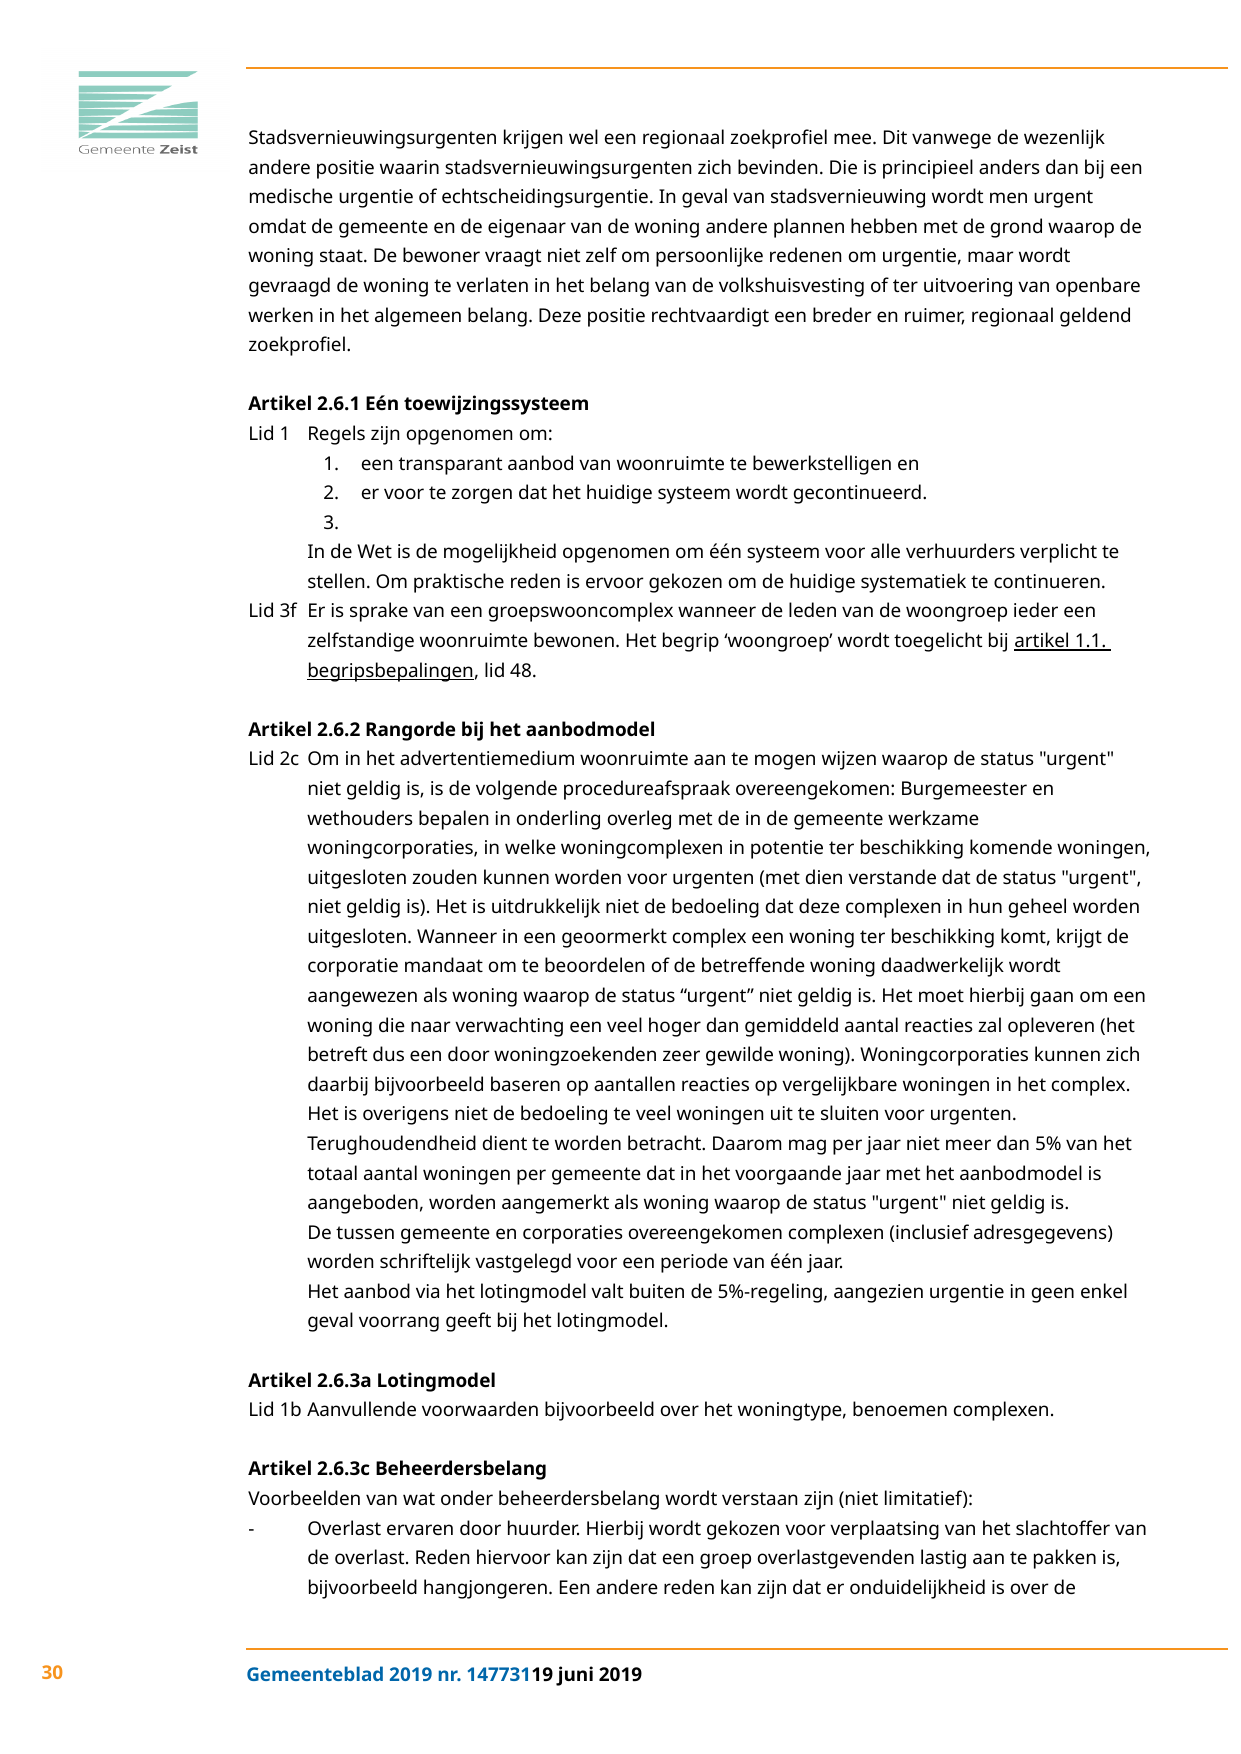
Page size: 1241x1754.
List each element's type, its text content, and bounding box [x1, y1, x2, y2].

list er voor te zorgen dat het huidige systeem wordt gecontinueerd. [323, 479, 1152, 505]
list Regels zijn opgenomen om: [248, 420, 1152, 446]
list Het is overigens niet de bedoeling te veel woningen uit te sluiten voor urgenten. Terughoudendheid dient te worden betracht. Daarom mag per jaar niet meer dan 5% van het totaal aantal woningen per gemeente dat in het voorgaande jaar met het aanbodmodel is aangeboden, worden aangemerkt als woning waarop de status "urgent" niet geldig is. [248, 1101, 1152, 1215]
text Artikel 2.6.2 Rangorde bij het aanbodmodel [248, 716, 1152, 742]
text Artikel 2.6.3c Beheerdersbelang [248, 1456, 1152, 1481]
text Artikel 2.6.1 Eén toewijzingssysteem [248, 391, 1152, 416]
list Om in het advertentiemedium woonruimte aan te mogen wijzen waarop de status "urgent" niet geldig is, is de volgende procedureafspraak overeengekomen: Burgemeester en wethouders bepalen in onderling overleg met de in de gemeente werkzame woningcorporaties, in welke woningcomplexen in potentie ter beschikking komende woningen, uitgesloten zouden kunnen worden voor urgenten (met dien verstande dat de status "urgent", niet geldig is). Het is uitdrukkelijk niet de bedoeling dat deze complexen in hun geheel worden uitgesloten. Wanneer in een geoormerkt complex een woning ter beschikking komt, krijgt de corporatie mandaat om te beoordelen of de betreffende woning daadwerkelijk wordt aangewezen als woning waarop de status “urgent” niet geldig is. Het moet hierbij gaan om een woning die naar verwachting een veel hoger dan gemiddeld aantal reacties zal opleveren (het betreft dus een door woningzoekenden zeer gewilde woning). Woningcorporaties kunnen zich daarbij bijvoorbeeld baseren op aantallen reacties op vergelijkbare woningen in het complex. [248, 746, 1152, 1097]
list Overlast ervaren door huurder. Hierbij wordt gekozen voor verplaatsing van het slachtoffer van de overlast. Reden hiervoor kan zijn dat een groep overlastgevenden lastig aan te pakken is, bijvoorbeeld hangjongeren. Een andere reden kan zijn dat er onduidelijkheid is over de [248, 1515, 1152, 1600]
text Voorbeelden van wat onder beheerdersbelang wordt verstaan zijn (niet limitatief): [248, 1485, 1152, 1511]
list De tussen gemeente en corporaties overeengekomen complexen (inclusief adresgegevens) worden schriftelijk vastgelegd voor een periode van één jaar. [248, 1219, 1152, 1274]
list Aanvullende voorwaarden bijvoorbeeld over het woningtype, benoemen complexen. [248, 1396, 1152, 1422]
list Het aanbod via het lotingmodel valt buiten de 5%-regeling, aangezien urgentie in geen enkel geval voorrang geeft bij het lotingmodel. [248, 1278, 1152, 1333]
picture [41, 47, 231, 172]
list Er is sprake van een groepswooncomplex wanneer de leden van de woongroep ieder een zelfstandige woonruimte bewonen. Het begrip ‘woongroep’ wordt toegelicht bij artikel 1.1. begripsbepalingen, lid 48. [248, 598, 1152, 683]
list In de Wet is de mogelijkheid opgenomen om één systeem voor alle verhuurders verplicht te stellen. Om praktische reden is ervoor gekozen om de huidige systematiek te continueren. [248, 538, 1152, 594]
list een transparant aanbod van woonruimte te bewerkstelligen en [323, 450, 1152, 476]
text Artikel 2.6.3a Lotingmodel [248, 1367, 1152, 1393]
text Stadsvernieuwingsurgenten krijgen wel een regionaal zoekprofiel mee. Dit vanwege de wezenlijk andere positie waarin stadsvernieuwingsurgenten zich bevinden. Die is principieel anders dan bij een medische urgentie of echtscheidingsurgentie. In geval van stadsvernieuwing wordt men urgent omdat de gemeente en de eigenaar van de woning andere plannen hebben met de grond waarop de woning staat. De bewoner vraagt niet zelf om persoonlijke redenen om urgentie, maar wordt gevraagd de woning te verlaten in het belang van de volkshuisvesting of ter uitvoering van openbare werken in het algemeen belang. Deze positie rechtvaardigt een breder en ruimer, regionaal geldend zoekprofiel. [248, 124, 1152, 357]
